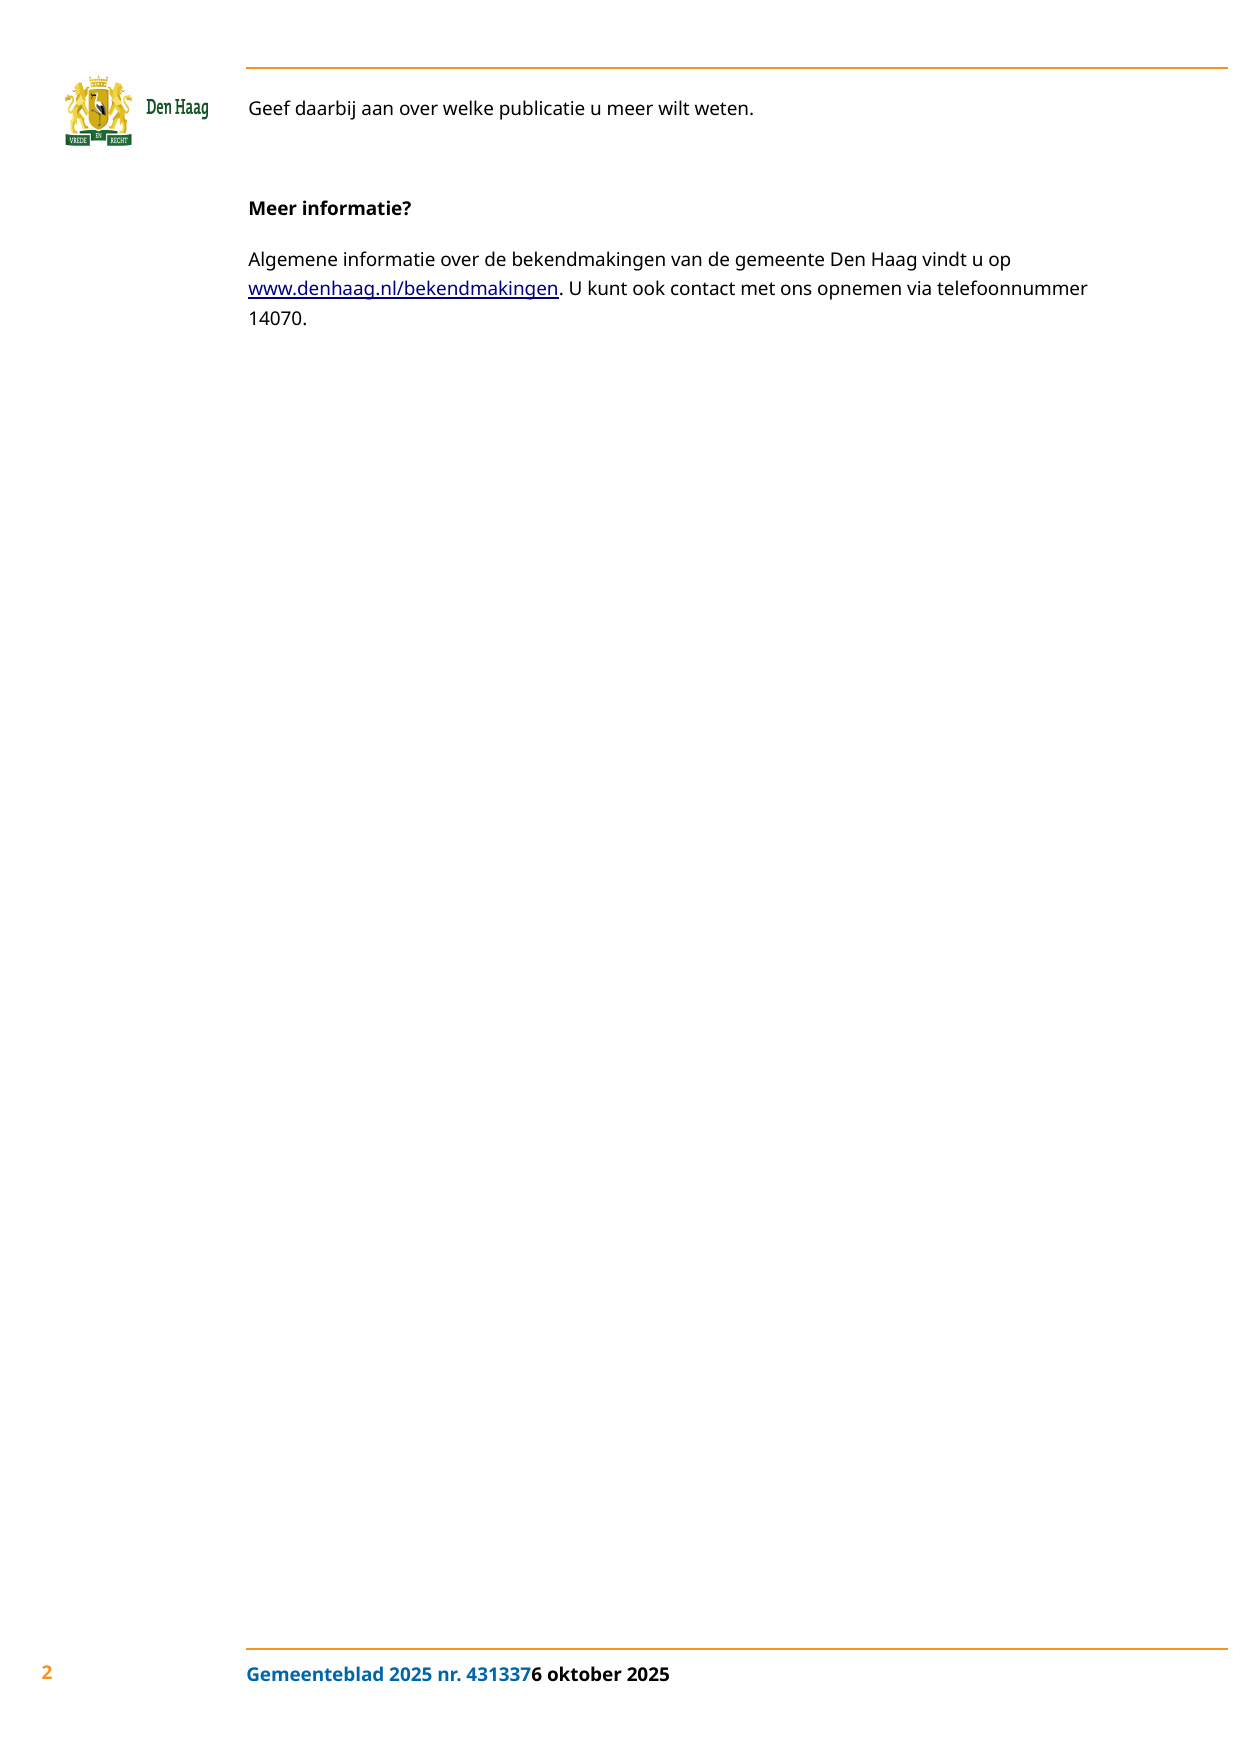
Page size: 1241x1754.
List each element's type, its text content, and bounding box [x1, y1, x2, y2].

text Meer informatie? [248, 196, 1152, 221]
picture [41, 47, 231, 172]
text Geef daarbij aan over welke publicatie u meer wilt weten. [248, 95, 1152, 121]
text Algemene informatie over de bekendmakingen van de gemeente Den Haag vindt u op www.denhaag.nl/bekendmakingen. U kunt ook contact met ons opnemen via telefoonnummer 14070. [248, 246, 1152, 331]
